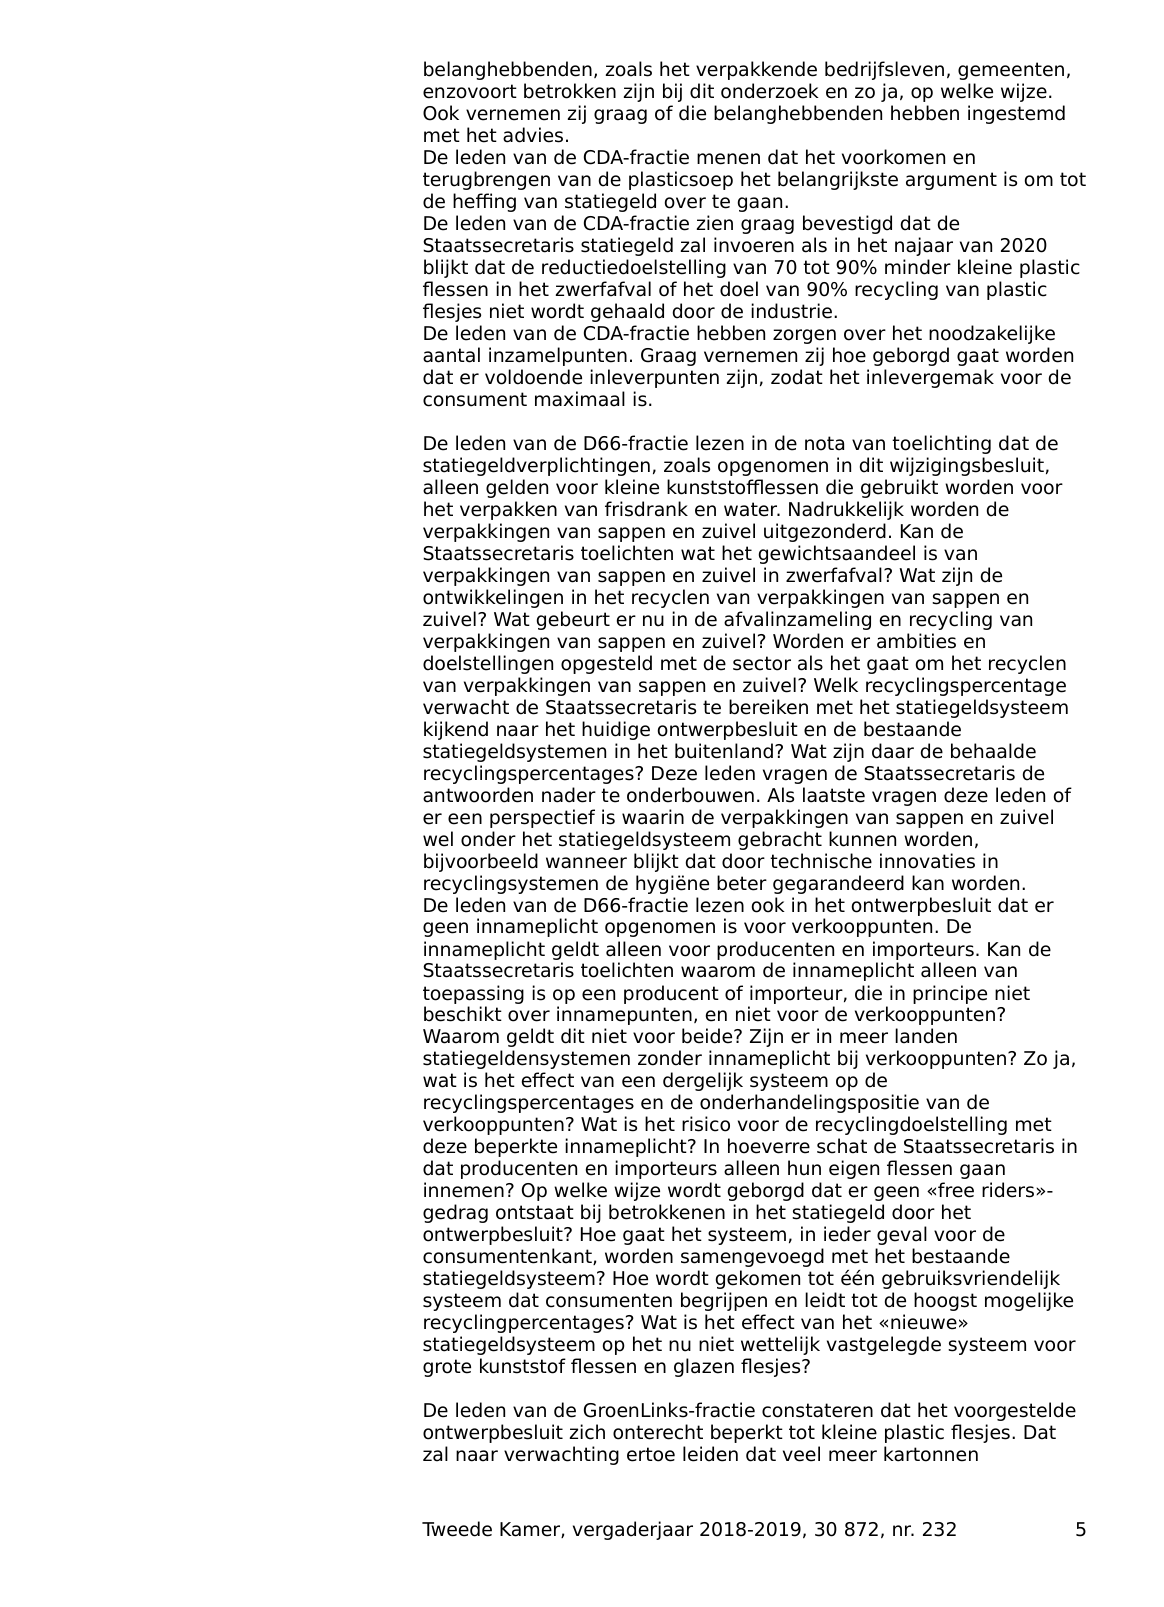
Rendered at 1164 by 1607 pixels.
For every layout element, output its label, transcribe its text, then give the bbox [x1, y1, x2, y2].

text belanghebbenden, zoals het verpakkende bedrijfsleven, gemeenten, enzovoort betrokken zijn bij dit onderzoek en zo ja, op welke wijze. Ook vernemen zij graag of die belanghebbenden hebben ingestemd met het advies. [422, 59, 1087, 147]
text De leden van de CDA-fractie hebben zorgen over het noodzakelijke aantal inzamelpunten. Graag vernemen zij hoe geborgd gaat worden dat er voldoende inleverpunten zijn, zodat het inlevergemak voor de consument maximaal is. [422, 323, 1087, 411]
text De leden van de D66-fractie lezen in de nota van toelichting dat de statiegeldverplichtingen, zoals opgenomen in dit wijzigingsbesluit, alleen gelden voor kleine kunststofflessen die gebruikt worden voor het verpakken van frisdrank en water. Nadrukkelijk worden de verpakkingen van sappen en zuivel uitgezonderd. Kan de Staatssecretaris toelichten wat het gewichtsaandeel is van verpakkingen van sappen en zuivel in zwerfafval? Wat zijn de ontwikkelingen in het recyclen van verpakkingen van sappen en zuivel? Wat gebeurt er nu in de afvalinzameling en recycling van verpakkingen van sappen en zuivel? Worden er ambities en doelstellingen opgesteld met de sector als het gaat om het recyclen van verpakkingen van sappen en zuivel? Welk recyclingspercentage verwacht de Staatssecretaris te bereiken met het statiegeldsysteem kijkend naar het huidige ontwerpbesluit en de bestaande statiegeldsystemen in het buitenland? Wat zijn daar de behaalde recyclingspercentages? Deze leden vragen de Staatssecretaris de antwoorden nader te onderbouwen. Als laatste vragen deze leden of er een perspectief is waarin de verpakkingen van sappen en zuivel wel onder het statiegeldsysteem gebracht kunnen worden, bijvoorbeeld wanneer blijkt dat door technische innovaties in recyclingsystemen de hygiëne beter gegarandeerd kan worden. [422, 433, 1087, 894]
text De leden van de CDA-fractie zien graag bevestigd dat de Staatssecretaris statiegeld zal invoeren als in het najaar van 2020 blijkt dat de reductiedoelstelling van 70 tot 90% minder kleine plastic flessen in het zwerfafval of het doel van 90% recycling van plastic flesjes niet wordt gehaald door de industrie. [422, 213, 1087, 323]
text De leden van de D66-fractie lezen ook in het ontwerpbesluit dat er geen innameplicht opgenomen is voor verkooppunten. De innameplicht geldt alleen voor producenten en importeurs. Kan de Staatssecretaris toelichten waarom de innameplicht alleen van toepassing is op een producent of importeur, die in principe niet beschikt over innamepunten, en niet voor de verkooppunten? Waarom geldt dit niet voor beide? Zijn er in meer landen statiegeldensystemen zonder innameplicht bij verkooppunten? Zo ja, wat is het effect van een dergelijk systeem op de recyclingspercentages en de onderhandelingspositie van de verkooppunten? Wat is het risico voor de recyclingdoelstelling met deze beperkte innameplicht? In hoeverre schat de Staatssecretaris in dat producenten en importeurs alleen hun eigen flessen gaan innemen? Op welke wijze wordt geborgd dat er geen «free riders»-gedrag ontstaat bij betrokkenen in het statiegeld door het ontwerpbesluit? Hoe gaat het systeem, in ieder geval voor de consumentenkant, worden samengevoegd met het bestaande statiegeldsysteem? Hoe wordt gekomen tot één gebruiksvriendelijk systeem dat consumenten begrijpen en leidt tot de hoogst mogelijke recyclingpercentages? Wat is het effect van het «nieuwe» statiegeldsysteem op het nu niet wettelijk vastgelegde systeem voor grote kunststof flessen en glazen flesjes? [422, 894, 1087, 1378]
text De leden van de CDA-fractie menen dat het voorkomen en terugbrengen van de plasticsoep het belangrijkste argument is om tot de heffing van statiegeld over te gaan. [422, 147, 1087, 213]
text De leden van de GroenLinks-fractie constateren dat het voorgestelde ontwerpbesluit zich onterecht beperkt tot kleine plastic flesjes. Dat zal naar verwachting ertoe leiden dat veel meer kartonnen [422, 1400, 1087, 1466]
